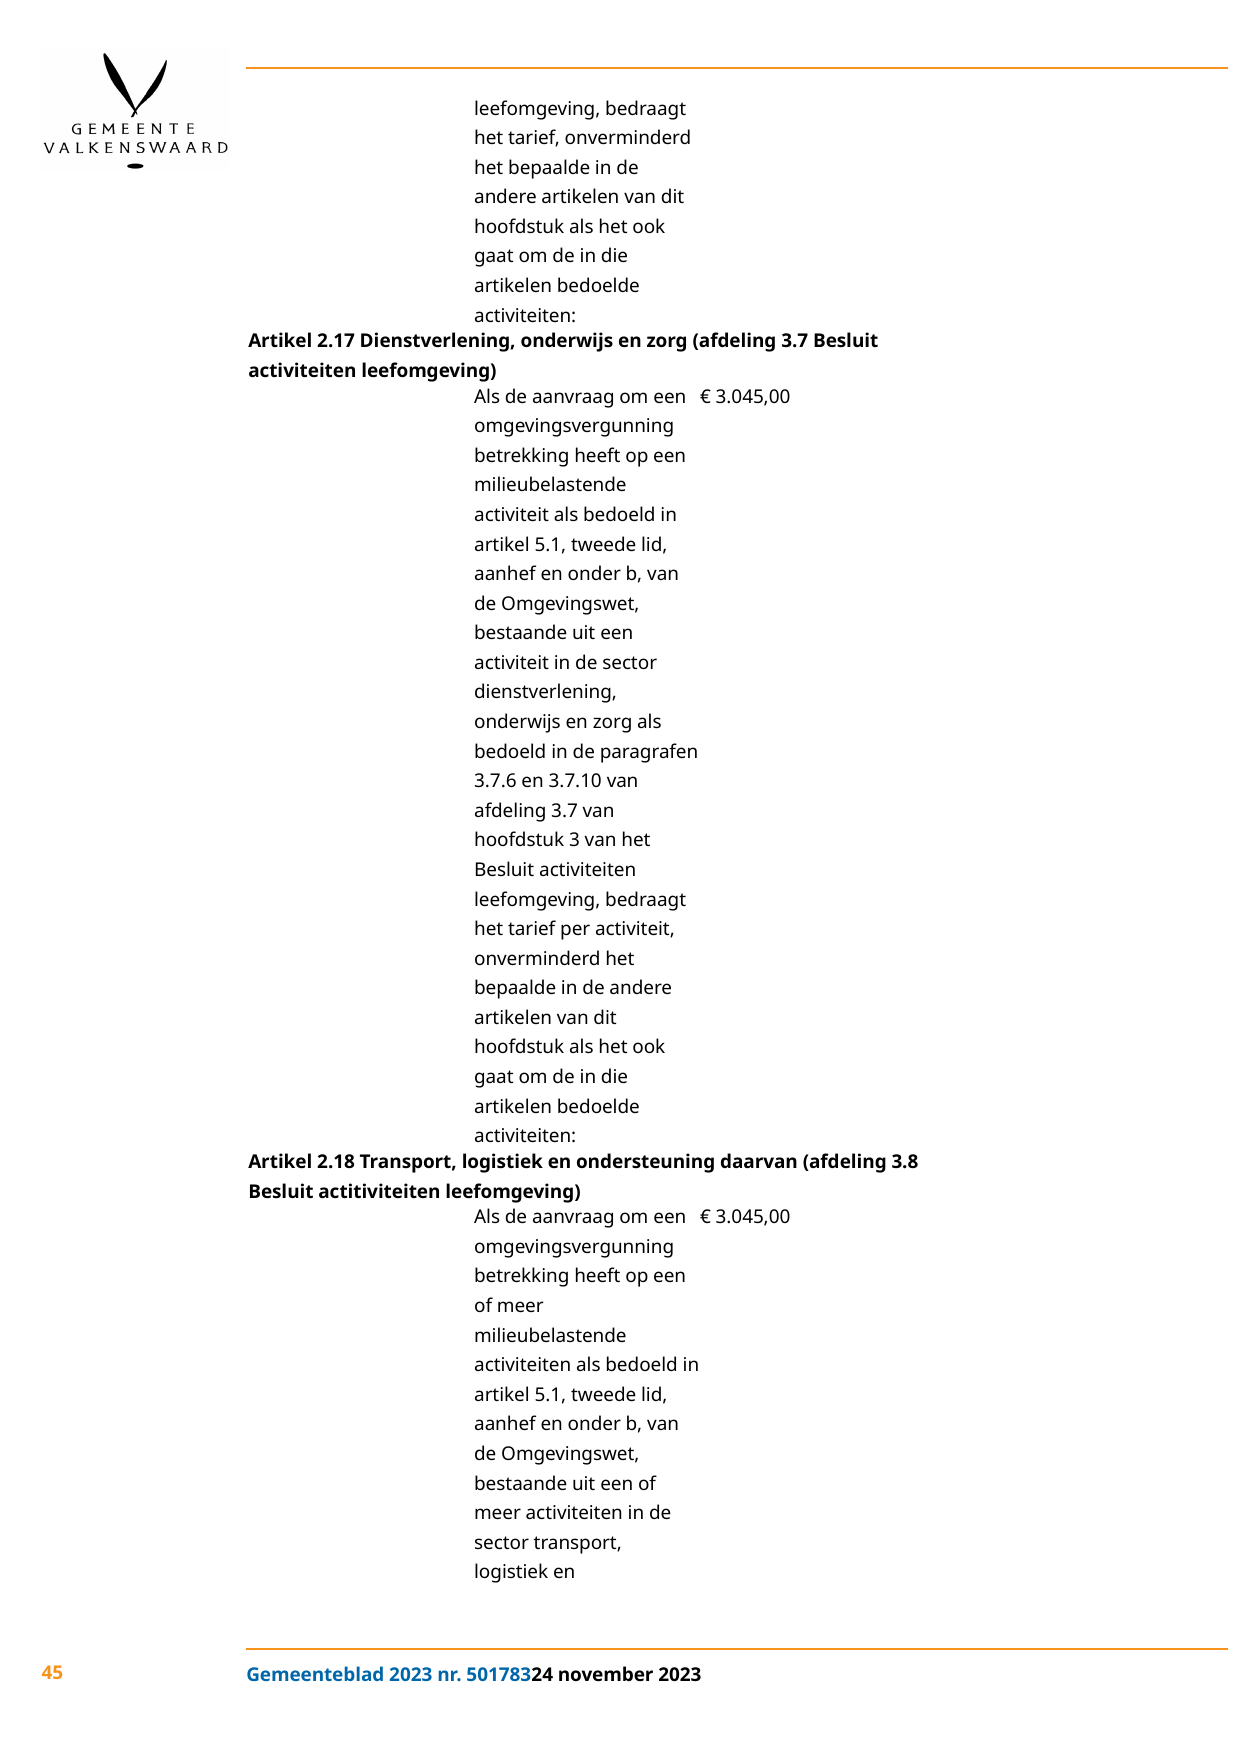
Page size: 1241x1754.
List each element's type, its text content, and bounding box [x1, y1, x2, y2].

table_cell [926, 1204, 1152, 1584]
table_cell [926, 95, 1152, 328]
table_cell € 3.045,00 [700, 383, 926, 1148]
table_cell Artikel 2.18 Transport, logistiek en ondersteuning daarvan (afdeling 3.8 Besluit actitiviteiten leefomgeving) [248, 1148, 926, 1203]
table_cell € 3.045,00 [700, 1204, 926, 1584]
table_cell [248, 1204, 474, 1584]
table_cell Als de aanvraag om een omgevingsvergunning betrekking heeft op een of meer milieubelastende activiteiten als bedoeld in artikel 5.1, tweede lid, aanhef en onder b, van de Omgevingswet, bestaande uit een of meer activiteiten in de sector transport, logistiek en [474, 1204, 700, 1584]
table_cell [926, 383, 1152, 1148]
table_cell [926, 1148, 1152, 1203]
table_cell Als de aanvraag om een omgevingsvergunning betrekking heeft op een milieubelastende activiteit als bedoeld in artikel 5.1, tweede lid, aanhef en onder b, van de Omgevingswet, bestaande uit een activiteit in de sector dienstverlening, onderwijs en zorg als bedoeld in de paragrafen 3.7.6 en 3.7.10 van afdeling 3.7 van hoofdstuk 3 van het Besluit activiteiten leefomgeving, bedraagt het tarief per activiteit, onverminderd het bepaalde in de andere artikelen van dit hoofdstuk als het ook gaat om de in die artikelen bedoelde activiteiten: [474, 383, 700, 1148]
picture [41, 47, 231, 172]
table_cell [700, 95, 926, 328]
table_cell leefomgeving, bedraagt het tarief, onverminderd het bepaalde in de andere artikelen van dit hoofdstuk als het ook gaat om de in die artikelen bedoelde activiteiten: [474, 95, 700, 328]
table_cell [926, 328, 1152, 383]
table_cell Artikel 2.17 Dienstverlening, onderwijs en zorg (afdeling 3.7 Besluit activiteiten leefomgeving) [248, 328, 926, 383]
table_cell [248, 95, 474, 328]
table_cell [248, 383, 474, 1148]
